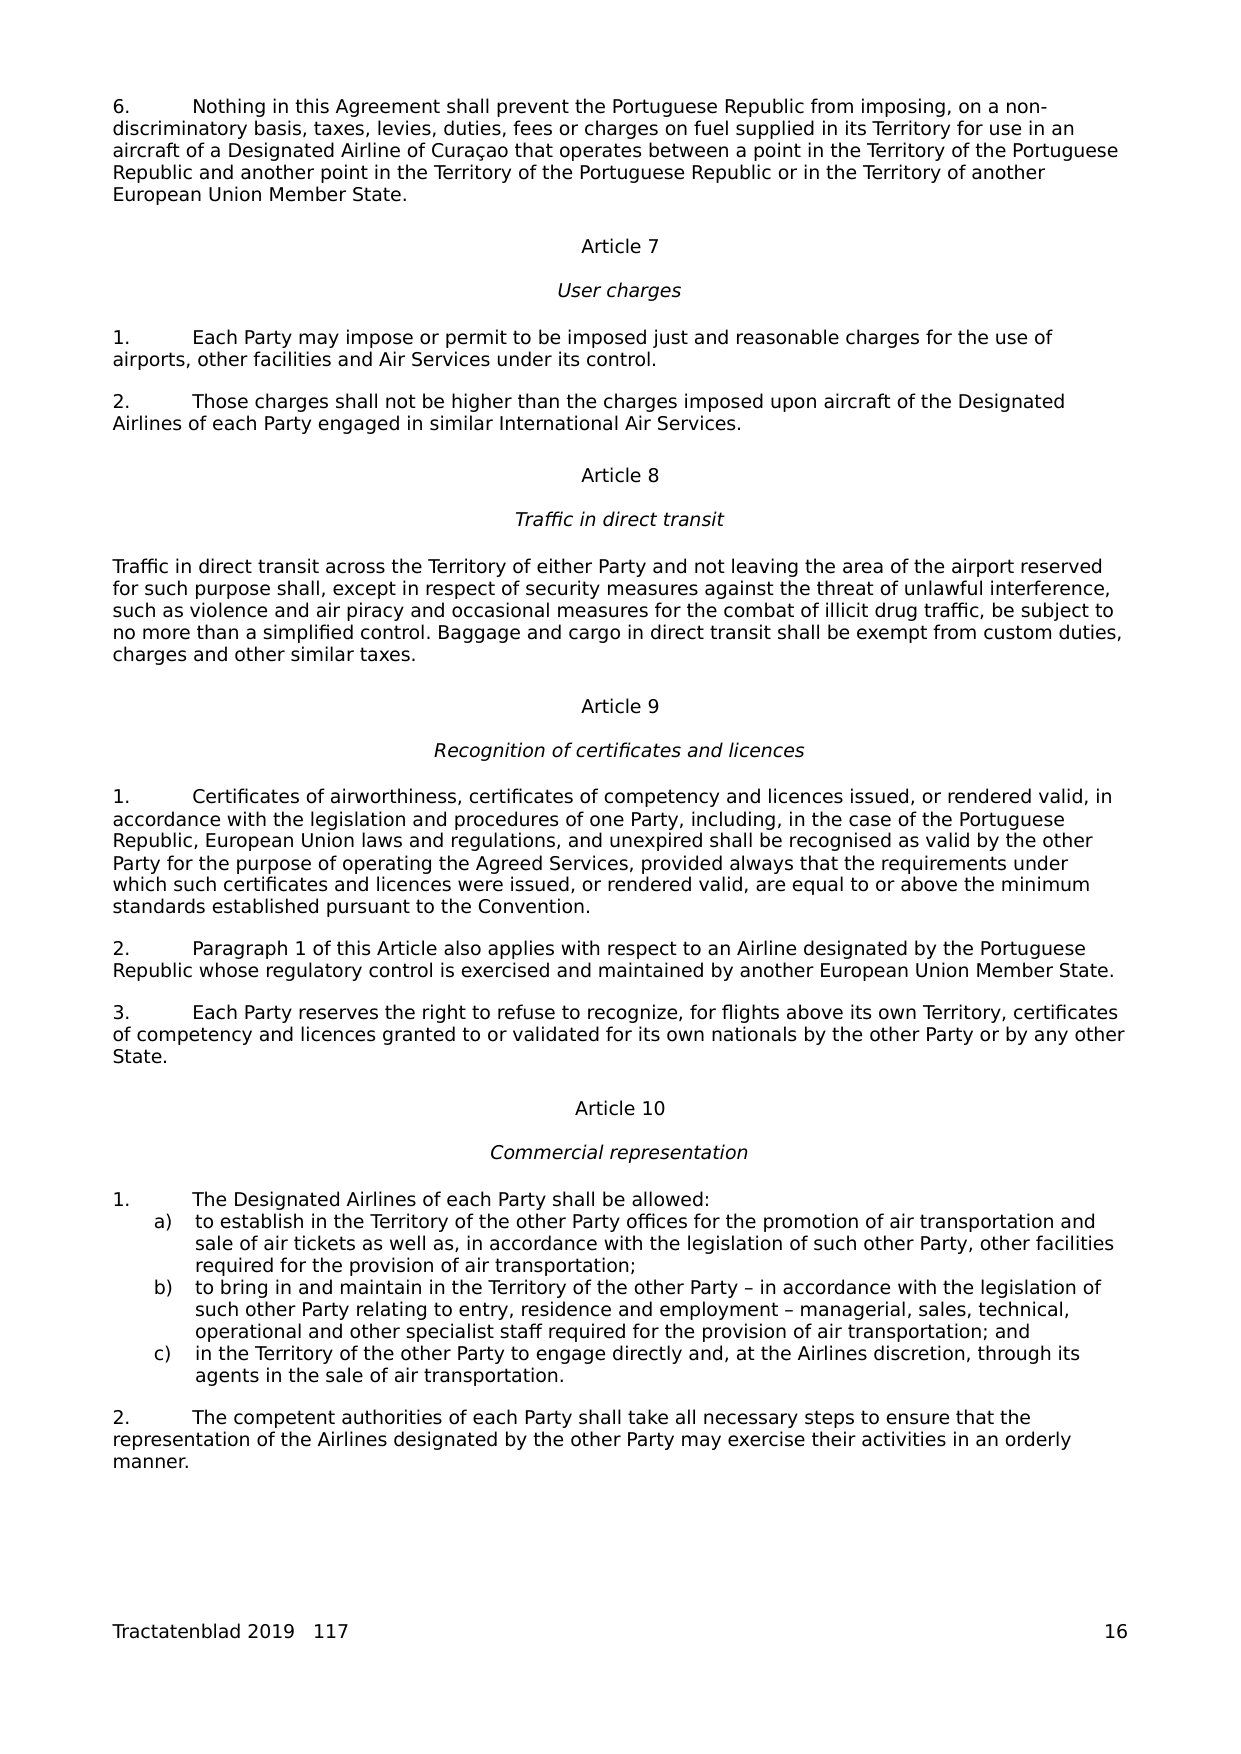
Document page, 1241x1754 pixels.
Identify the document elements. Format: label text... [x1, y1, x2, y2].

text 3. Each Party reserves the right to refuse to recognize, for flights above its own Territory, certificates of competency and licences granted to or validated for its own nationals by the other Party or by any other State. [112, 1002, 1128, 1068]
text b) to bring in and maintain in the Territory of the other Party – in accordance with the legislation of such other Party relating to entry, residence and employment – managerial, sales, technical, operational and other specialist staff required for the provision of air transportation; and [153, 1277, 1128, 1343]
text a) to establish in the Territory of the other Party offices for the promotion of air transportation and sale of air tickets as well as, in accordance with the legislation of such other Party, other facilities required for the provision of air transportation; [153, 1211, 1128, 1277]
text Traffic in direct transit across the Territory of either Party and not leaving the area of the airport reserved for such purpose shall, except in respect of security measures against the threat of unlawful interference, such as violence and air piracy and occasional measures for the combat of illicit drug traffic, be subject to no more than a simplified control. Baggage and cargo in direct transit shall be exempt from custom duties, charges and other similar taxes. [112, 556, 1128, 666]
text c) in the Territory of the other Party to engage directly and, at the Airlines discretion, through its agents in the sale of air transportation. [153, 1343, 1128, 1387]
text 2. The competent authorities of each Party shall take all necessary steps to ensure that the representation of the Airlines designated by the other Party may exercise their activities in an orderly manner. [112, 1407, 1128, 1473]
text 2. Paragraph 1 of this Article also applies with respect to an Airline designated by the Portuguese Republic whose regulatory control is exercised and maintained by another European Union Member State. [112, 938, 1128, 982]
text 1. Certificates of airworthiness, certificates of competency and licences issued, or rendered valid, in accordance with the legislation and procedures of one Party, including, in the case of the Portuguese Republic, European Union laws and regulations, and unexpired shall be recognised as valid by the other Party for the purpose of operating the Agreed Services, provided always that the requirements under which such certificates and licences were issued, or rendered valid, are equal to or above the minimum standards established pursuant to the Convention. [112, 786, 1128, 918]
text 1. The Designated Airlines of each Party shall be allowed: [112, 1189, 1128, 1211]
subtitle Article 9 Recognition of certificates and licences [112, 696, 1128, 761]
text 6. Nothing in this Agreement shall prevent the Portuguese Republic from imposing, on a non-discriminatory basis, taxes, levies, duties, fees or charges on fuel supplied in its Territory for use in an aircraft of a Designated Airline of Curaçao that operates between a point in the Territory of the Portuguese Republic and another point in the Territory of the Portuguese Republic or in the Territory of another European Union Member State. [112, 96, 1128, 206]
subtitle Article 8 Traffic in direct transit [112, 465, 1128, 531]
subtitle Article 7 User charges [112, 236, 1128, 302]
text 1. Each Party may impose or permit to be imposed just and reasonable charges for the use of airports, other facilities and Air Services under its control. [112, 327, 1128, 371]
text 2. Those charges shall not be higher than the charges imposed upon aircraft of the Designated Airlines of each Party engaged in similar International Air Services. [112, 391, 1128, 435]
subtitle Article 10 Commercial representation [112, 1098, 1128, 1164]
